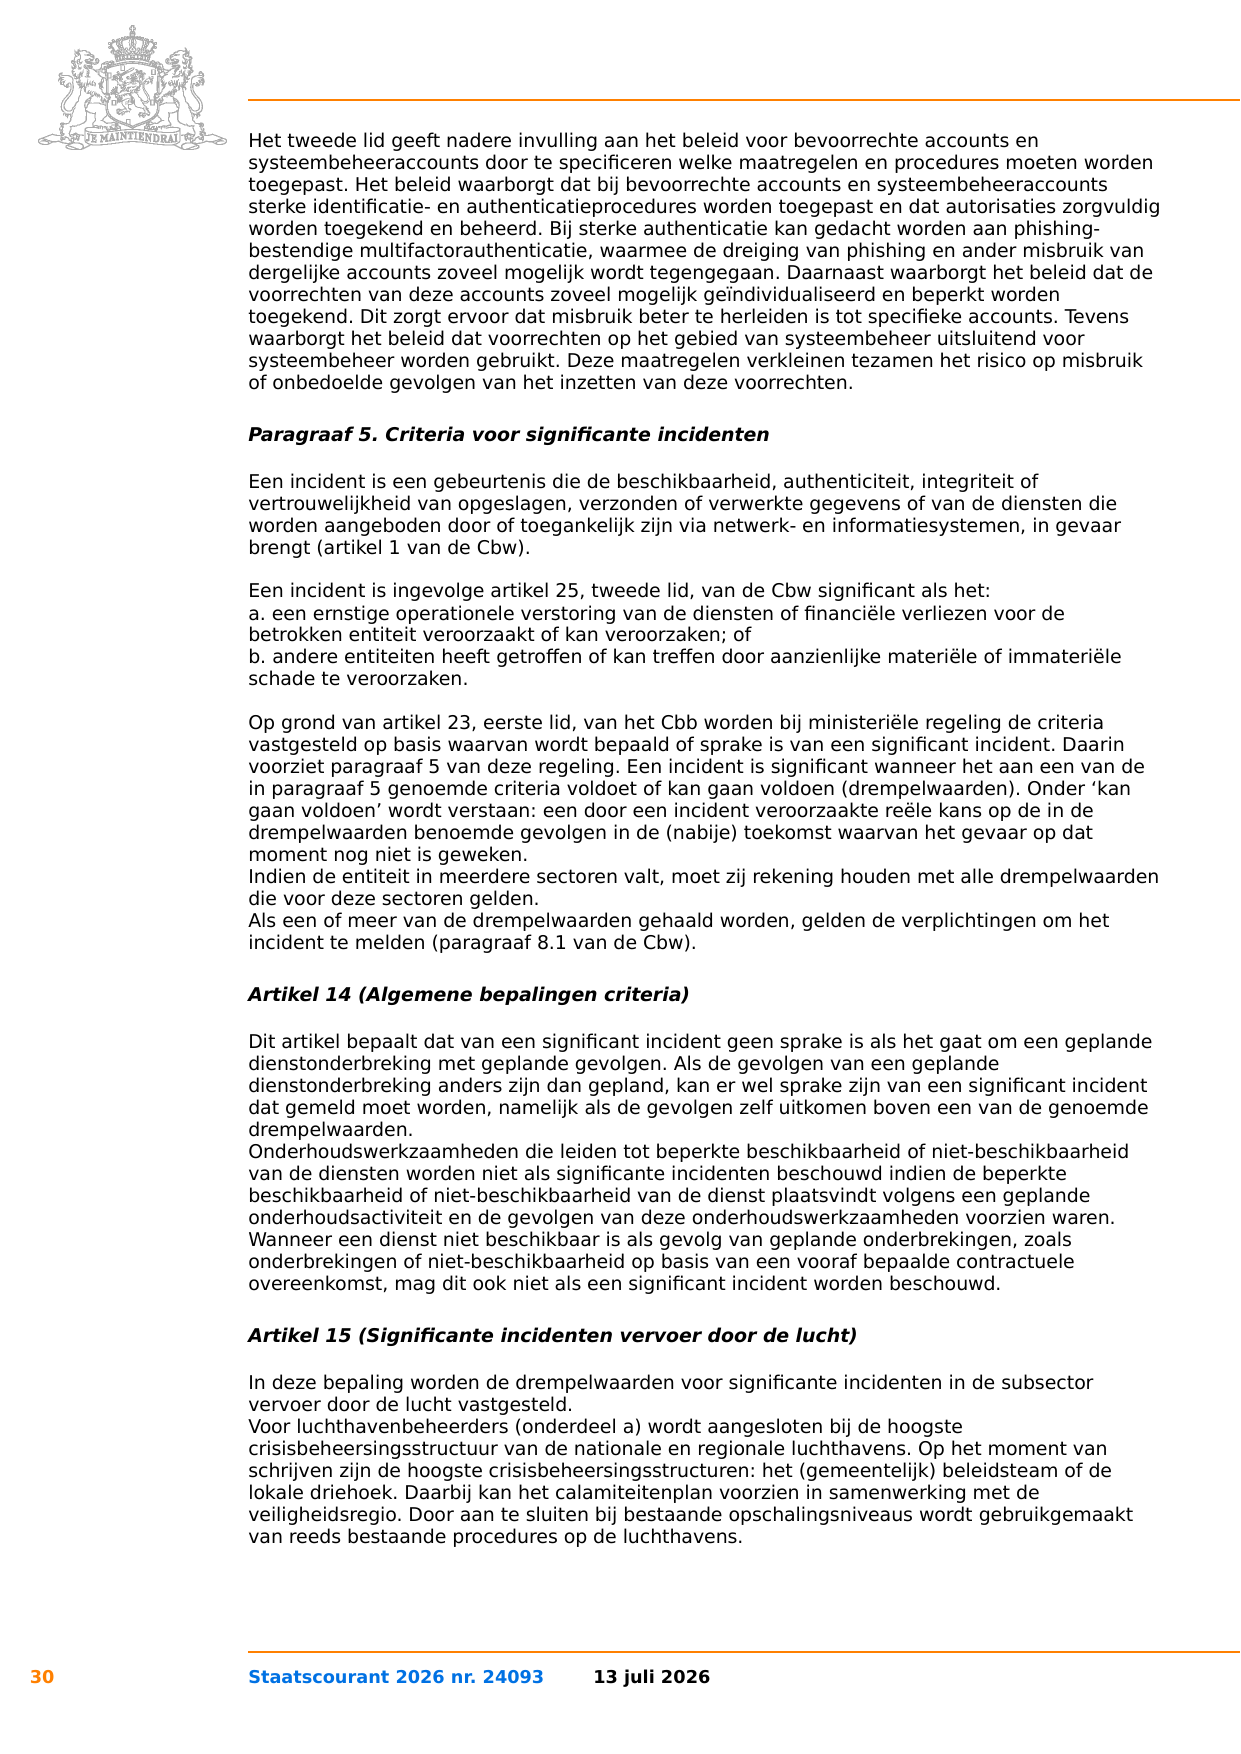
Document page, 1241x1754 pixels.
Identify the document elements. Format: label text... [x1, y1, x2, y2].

text Indien de entiteit in meerdere sectoren valt, moet zij rekening houden met alle drempelwaarden die voor deze sectoren gelden. [248, 866, 1163, 910]
text b. andere entiteiten heeft getroffen of kan treffen door aanzienlijke materiële of immateriële schade te veroorzaken. [248, 646, 1163, 690]
text Dit artikel bepaalt dat van een significant incident geen sprake is als het gaat om een geplande dienstonderbreking met geplande gevolgen. Als de gevolgen van een geplande dienstonderbreking anders zijn dan gepland, kan er wel sprake zijn van een significant incident dat gemeld moet worden, namelijk als de gevolgen zelf uitkomen boven een van de genoemde drempelwaarden. [248, 1031, 1163, 1141]
subtitle Artikel 14 (Algemene bepalingen criteria) [248, 984, 1163, 1006]
text Een incident is ingevolge artikel 25, tweede lid, van de Cbw significant als het: [248, 580, 1163, 602]
subtitle Artikel 15 (Significante incidenten vervoer door de lucht) [248, 1325, 1163, 1347]
text Op grond van artikel 23, eerste lid, van het Cbb worden bij ministeriële regeling de criteria vastgesteld op basis waarvan wordt bepaald of sprake is van een significant incident. Daarin voorziet paragraaf 5 van deze regeling. Een incident is significant wanneer het aan een van de in paragraaf 5 genoemde criteria voldoet of kan gaan voldoen (drempelwaarden). Onder ‘kan gaan voldoen’ wordt verstaan: een door een incident veroorzaakte reële kans op de in de drempelwaarden benoemde gevolgen in de (nabije) toekomst waarvan het gevaar op dat moment nog niet is geweken. [248, 712, 1163, 866]
text Als een of meer van de drempelwaarden gehaald worden, gelden de verplichtingen om het incident te melden (paragraaf 8.1 van de Cbw). [248, 910, 1163, 954]
subtitle Paragraaf 5. Criteria voor significante incidenten [248, 424, 1163, 446]
text Onderhoudswerkzaamheden die leiden tot beperkte beschikbaarheid of niet-beschikbaarheid van de diensten worden niet als significante incidenten beschouwd indien de beperkte beschikbaarheid of niet-beschikbaarheid van de dienst plaatsvindt volgens een geplande onderhoudsactiviteit en de gevolgen van deze onderhoudswerkzaamheden voorzien waren. [248, 1141, 1163, 1229]
text In deze bepaling worden de drempelwaarden voor significante incidenten in de subsector vervoer door de lucht vastgesteld. [248, 1372, 1163, 1416]
text Voor luchthavenbeheerders (onderdeel a) wordt aangesloten bij de hoogste crisisbeheersingsstructuur van de nationale en regionale luchthavens. Op het moment van schrijven zijn de hoogste crisisbeheersingsstructuren: het (gemeentelijk) beleidsteam of de lokale driehoek. Daarbij kan het calamiteitenplan voorzien in samenwerking met de veiligheidsregio. Door aan te sluiten bij bestaande opschalingsniveaus wordt gebruikgemaakt van reeds bestaande procedures op de luchthavens. [248, 1416, 1163, 1547]
text Wanneer een dienst niet beschikbaar is als gevolg van geplande onderbrekingen, zoals onderbrekingen of niet-beschikbaarheid op basis van een vooraf bepaalde contractuele overeenkomst, mag dit ook niet als een significant incident worden beschouwd. [248, 1229, 1163, 1295]
text a. een ernstige operationele verstoring van de diensten of financiële verliezen voor de betrokken entiteit veroorzaakt of kan veroorzaken; of [248, 602, 1163, 646]
text Het tweede lid geeft nadere invulling aan het beleid voor bevoorrechte accounts en systeembeheeraccounts door te specificeren welke maatregelen en procedures moeten worden toegepast. Het beleid waarborgt dat bij bevoorrechte accounts en systeembeheeraccounts sterke identificatie- en authenticatieprocedures worden toegepast en dat autorisaties zorgvuldig worden toegekend en beheerd. Bij sterke authenticatie kan gedacht worden aan phishing-bestendige multifactorauthenticatie, waarmee de dreiging van phishing en ander misbruik van dergelijke accounts zoveel mogelijk wordt tegengegaan. Daarnaast waarborgt het beleid dat de voorrechten van deze accounts zoveel mogelijk geïndividualiseerd en beperkt worden toegekend. Dit zorgt ervoor dat misbruik beter te herleiden is tot specifieke accounts. Tevens waarborgt het beleid dat voorrechten op het gebied van systeembeheer uitsluitend voor systeembeheer worden gebruikt. Deze maatregelen verkleinen tezamen het risico op misbruik of onbedoelde gevolgen van het inzetten van deze voorrechten. [248, 130, 1163, 394]
picture [38, 25, 227, 150]
text Een incident is een gebeurtenis die de beschikbaarheid, authenticiteit, integriteit of vertrouwelijkheid van opgeslagen, verzonden of verwerkte gegevens of van de diensten die worden aangeboden door of toegankelijk zijn via netwerk- en informatiesystemen, in gevaar brengt (artikel 1 van de Cbw). [248, 471, 1163, 558]
